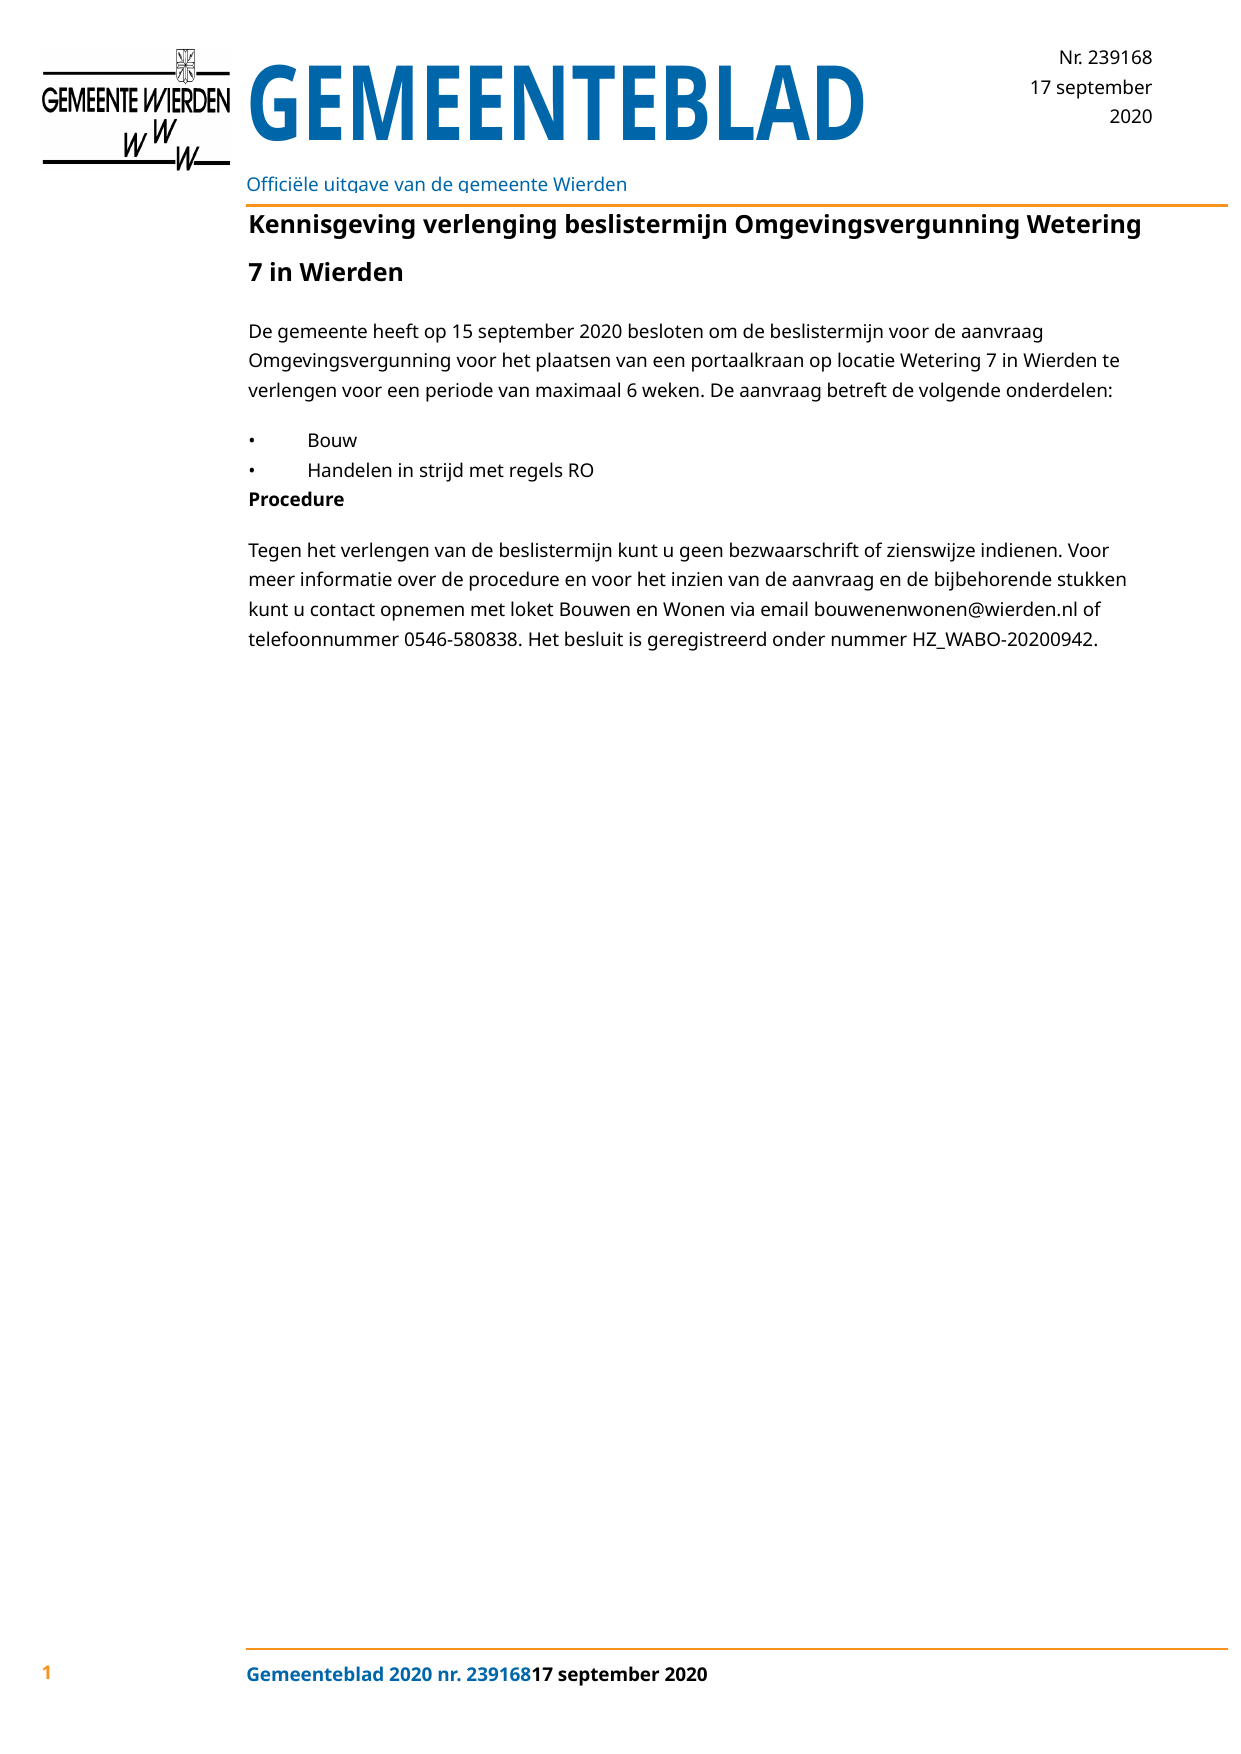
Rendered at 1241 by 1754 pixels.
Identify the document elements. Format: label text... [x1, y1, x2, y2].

text De gemeente heeft op 15 september 2020 besloten om de beslistermijn voor de aanvraag Omgevingsvergunning voor het plaatsen van een portaalkraan op locatie Wetering 7 in Wierden te verlengen voor een periode van maximaal 6 weken. De aanvraag betreft de volgende onderdelen: [248, 318, 1152, 403]
text Procedure [248, 487, 1152, 512]
picture [41, 47, 231, 172]
list Handelen in strijd met regels RO [248, 457, 1152, 483]
text Kennisgeving verlenging beslistermijn Omgevingsvergunning Wetering 7 in Wierden [248, 207, 1152, 288]
text Tegen het verlengen van de beslistermijn kunt u geen bezwaarschrift of zienswijze indienen. Voor meer informatie over de procedure en voor het inzien van de aanvraag en de bijbehorende stukken kunt u contact opnemen met loket Bouwen en Wonen via email bouwenenwonen@wierden.nl of telefoonnummer 0546-580838. Het besluit is geregistreerd onder nummer HZ_WABO-20200942. [248, 537, 1152, 652]
list Bouw [248, 427, 1152, 453]
